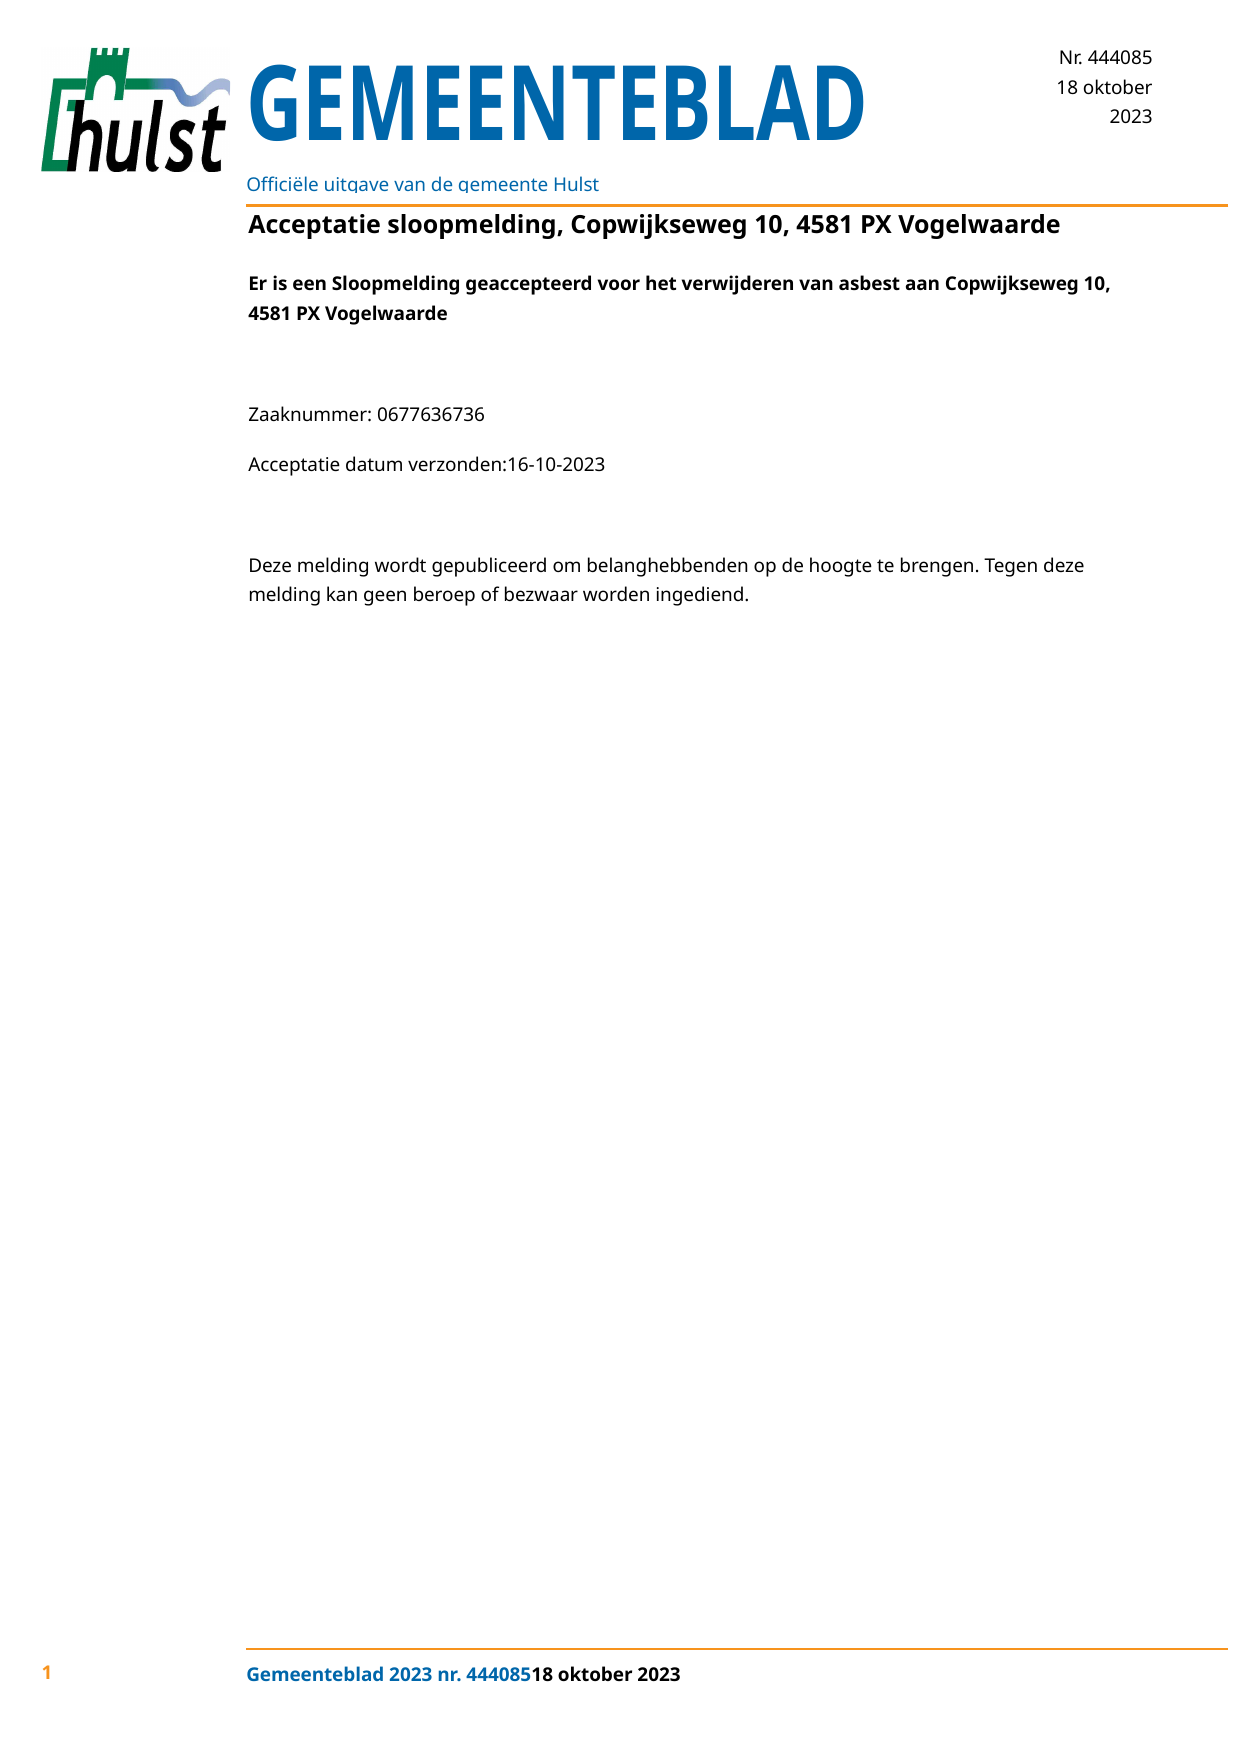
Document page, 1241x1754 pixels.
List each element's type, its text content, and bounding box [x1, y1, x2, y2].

text Deze melding wordt gepubliceerd om belanghebbenden op de hoogte te brengen. Tegen deze melding kan geen beroep of bezwaar worden ingediend. [248, 552, 1152, 607]
text Acceptatie datum verzonden:16-10-2023 [248, 451, 1152, 477]
text Acceptatie sloopmelding, Copwijkseweg 10, 4581 PX Vogelwaarde [248, 207, 1152, 241]
text Er is een Sloopmelding geaccepteerd voor het verwijderen van asbest aan Copwijkseweg 10, 4581 PX Vogelwaarde [248, 270, 1152, 326]
picture [41, 47, 231, 172]
text Zaaknummer: 0677636736 [248, 401, 1152, 426]
